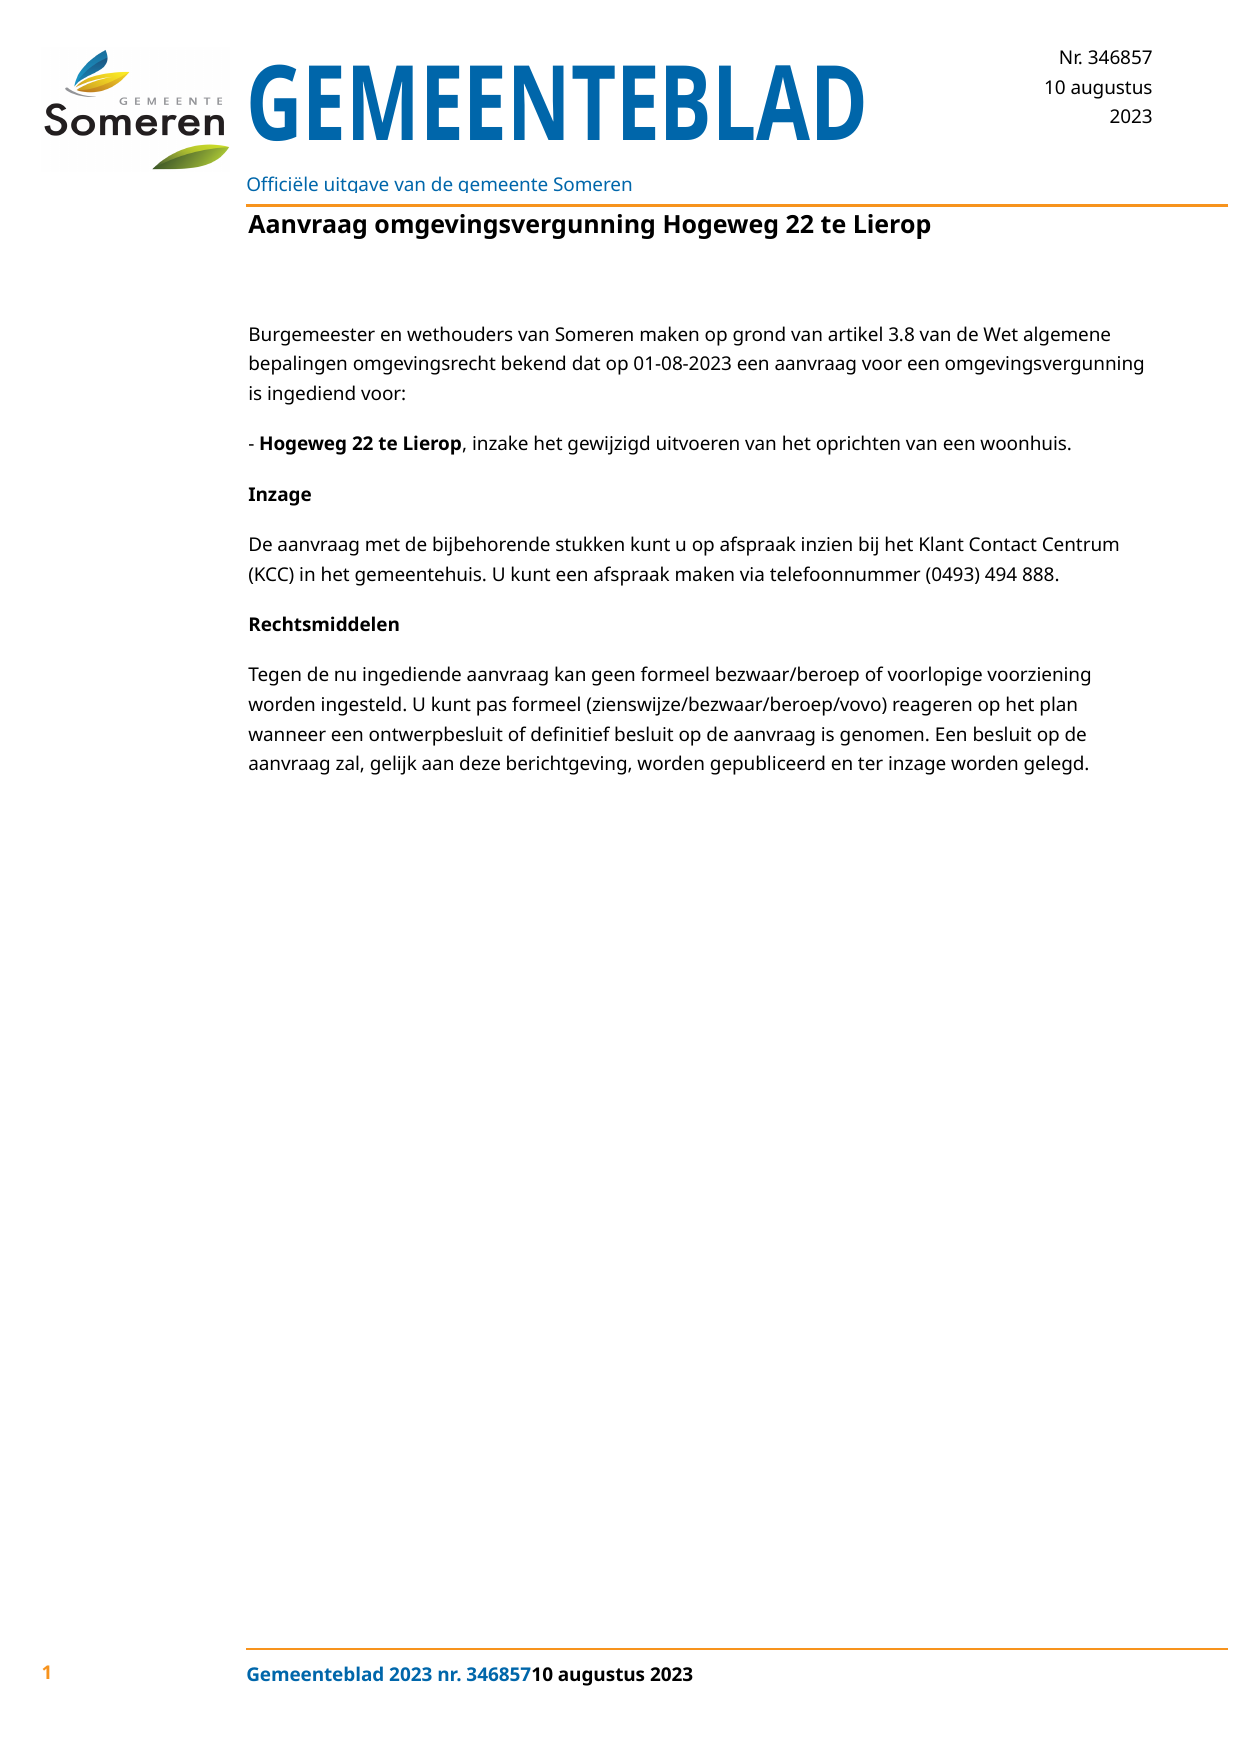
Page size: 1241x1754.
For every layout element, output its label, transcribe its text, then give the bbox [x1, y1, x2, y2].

text Burgemeester en wethouders van Someren maken op grond van artikel 3.8 van de Wet algemene bepalingen omgevingsrecht bekend dat op 01-08-2023 een aanvraag voor een omgevingsvergunning is ingediend voor: [248, 321, 1152, 406]
text Rechtsmiddelen [248, 611, 1152, 637]
text De aanvraag met de bijbehorende stukken kunt u op afspraak inzien bij het Klant Contact Centrum (KCC) in het gemeentehuis. U kunt een afspraak maken via telefoonnummer (0493) 494 888. [248, 531, 1152, 586]
text Aanvraag omgevingsvergunning Hogeweg 22 te Lierop [248, 207, 1152, 241]
text Tegen de nu ingediende aanvraag kan geen formeel bezwaar/beroep of voorlopige voorziening worden ingesteld. U kunt pas formeel (zienswijze/bezwaar/beroep/vovo) reageren op het plan wanneer een ontwerpbesluit of definitief besluit op de aanvraag is genomen. Een besluit op de aanvraag zal, gelijk aan deze berichtgeving, worden gepubliceerd en ter inzage worden gelegd. [248, 662, 1152, 776]
text - Hogeweg 22 te Lierop, inzake het gewijzigd uitvoeren van het oprichten van een woonhuis. [248, 430, 1152, 456]
picture [41, 47, 231, 172]
text Inzage [248, 481, 1152, 506]
